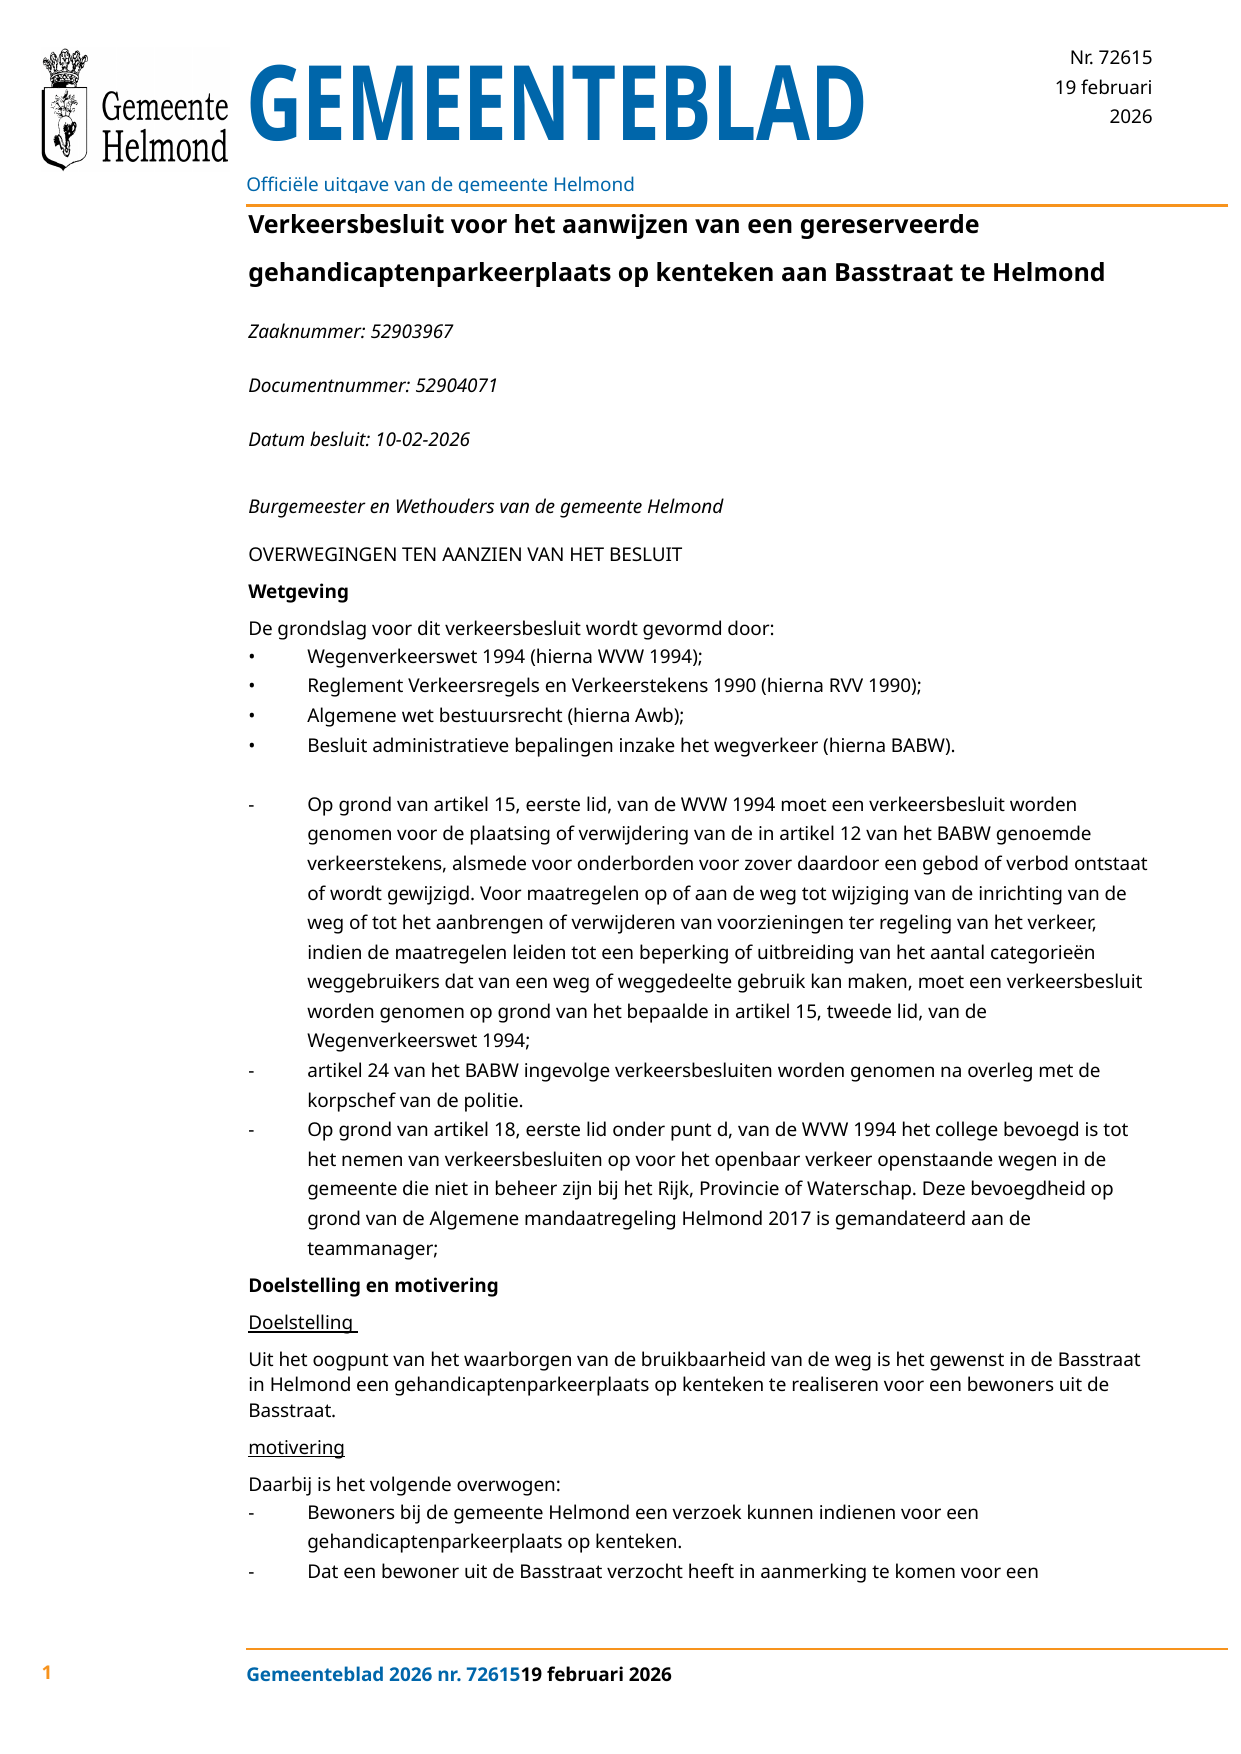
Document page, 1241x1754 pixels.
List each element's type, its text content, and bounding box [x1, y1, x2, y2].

text Verkeersbesluit voor het aanwijzen van een gereserveerde gehandicaptenparkeerplaats op kenteken aan Basstraat te Helmond [248, 207, 1152, 288]
text De grondslag voor dit verkeersbesluit wordt gevormd door: [248, 615, 1152, 640]
list Bewoners bij de gemeente Helmond een verzoek kunnen indienen voor een gehandicaptenparkeerplaats op kenteken. [248, 1499, 1152, 1554]
list Op grond van artikel 15, eerste lid, van de WVW 1994 moet een verkeersbesluit worden genomen voor de plaatsing of verwijdering van de in artikel 12 van het BABW genoemde verkeerstekens, alsmede voor onderborden voor zover daardoor een gebod of verbod ontstaat of wordt gewijzigd. Voor maatregelen op of aan de weg tot wijziging van de inrichting van de weg of tot het aanbrengen of verwijderen van voorzieningen ter regeling van het verkeer, indien de maatregelen leiden tot een beperking of uitbreiding van het aantal categorieën weggebruikers dat van een weg of weggedeelte gebruik kan maken, moet een verkeersbesluit worden genomen op grond van het bepaalde in artikel 15, tweede lid, van de Wegenverkeerswet 1994; [248, 791, 1152, 1053]
list Algemene wet bestuursrecht (hierna Awb); [248, 702, 1152, 728]
list artikel 24 van het BABW ingevolge verkeersbesluiten worden genomen na overleg met de korpschef van de politie. [248, 1057, 1152, 1112]
text Burgemeester en Wethouders van de gemeente Helmond [248, 494, 1152, 519]
list Op grond van artikel 18, eerste lid onder punt d, van de WVW 1994 het college bevoegd is tot het nemen van verkeersbesluiten op voor het openbaar verkeer openstaande wegen in de gemeente die niet in beheer zijn bij het Rijk, Provincie of Waterschap. Deze bevoegdheid op grond van de Algemene mandaatregeling Helmond 2017 is gemandateerd aan de teammanager; [248, 1116, 1152, 1260]
text Datum besluit: 10-02-2026 [248, 426, 1152, 452]
picture [41, 47, 231, 172]
text motivering [248, 1434, 1152, 1460]
text Documentnummer: 52904071 [248, 372, 1152, 398]
text Doelstelling en motivering [248, 1273, 1152, 1298]
text Uit het oogpunt van het waarborgen van de bruikbaarheid van de weg is het gewenst in de Basstraat in Helmond een gehandicaptenparkeerplaats op kenteken te realiseren voor een bewoners uit de Basstraat. [248, 1346, 1152, 1423]
list Wegenverkeerswet 1994 (hierna WVW 1994); [248, 643, 1152, 669]
text Daarbij is het volgende overwogen: [248, 1471, 1152, 1496]
text Wetgeving [248, 578, 1152, 604]
text OVERWEGINGEN TEN AANZIEN VAN HET BESLUIT [248, 541, 1152, 567]
text Doelstelling [248, 1309, 1152, 1335]
list Besluit administratieve bepalingen inzake het wegverkeer (hierna BABW). [248, 732, 1152, 757]
list Reglement Verkeersregels en Verkeerstekens 1990 (hierna RVV 1990); [248, 673, 1152, 698]
list Dat een bewoner uit de Basstraat verzocht heeft in aanmerking te komen voor een [248, 1558, 1152, 1584]
text Zaaknummer: 52903967 [248, 318, 1152, 344]
